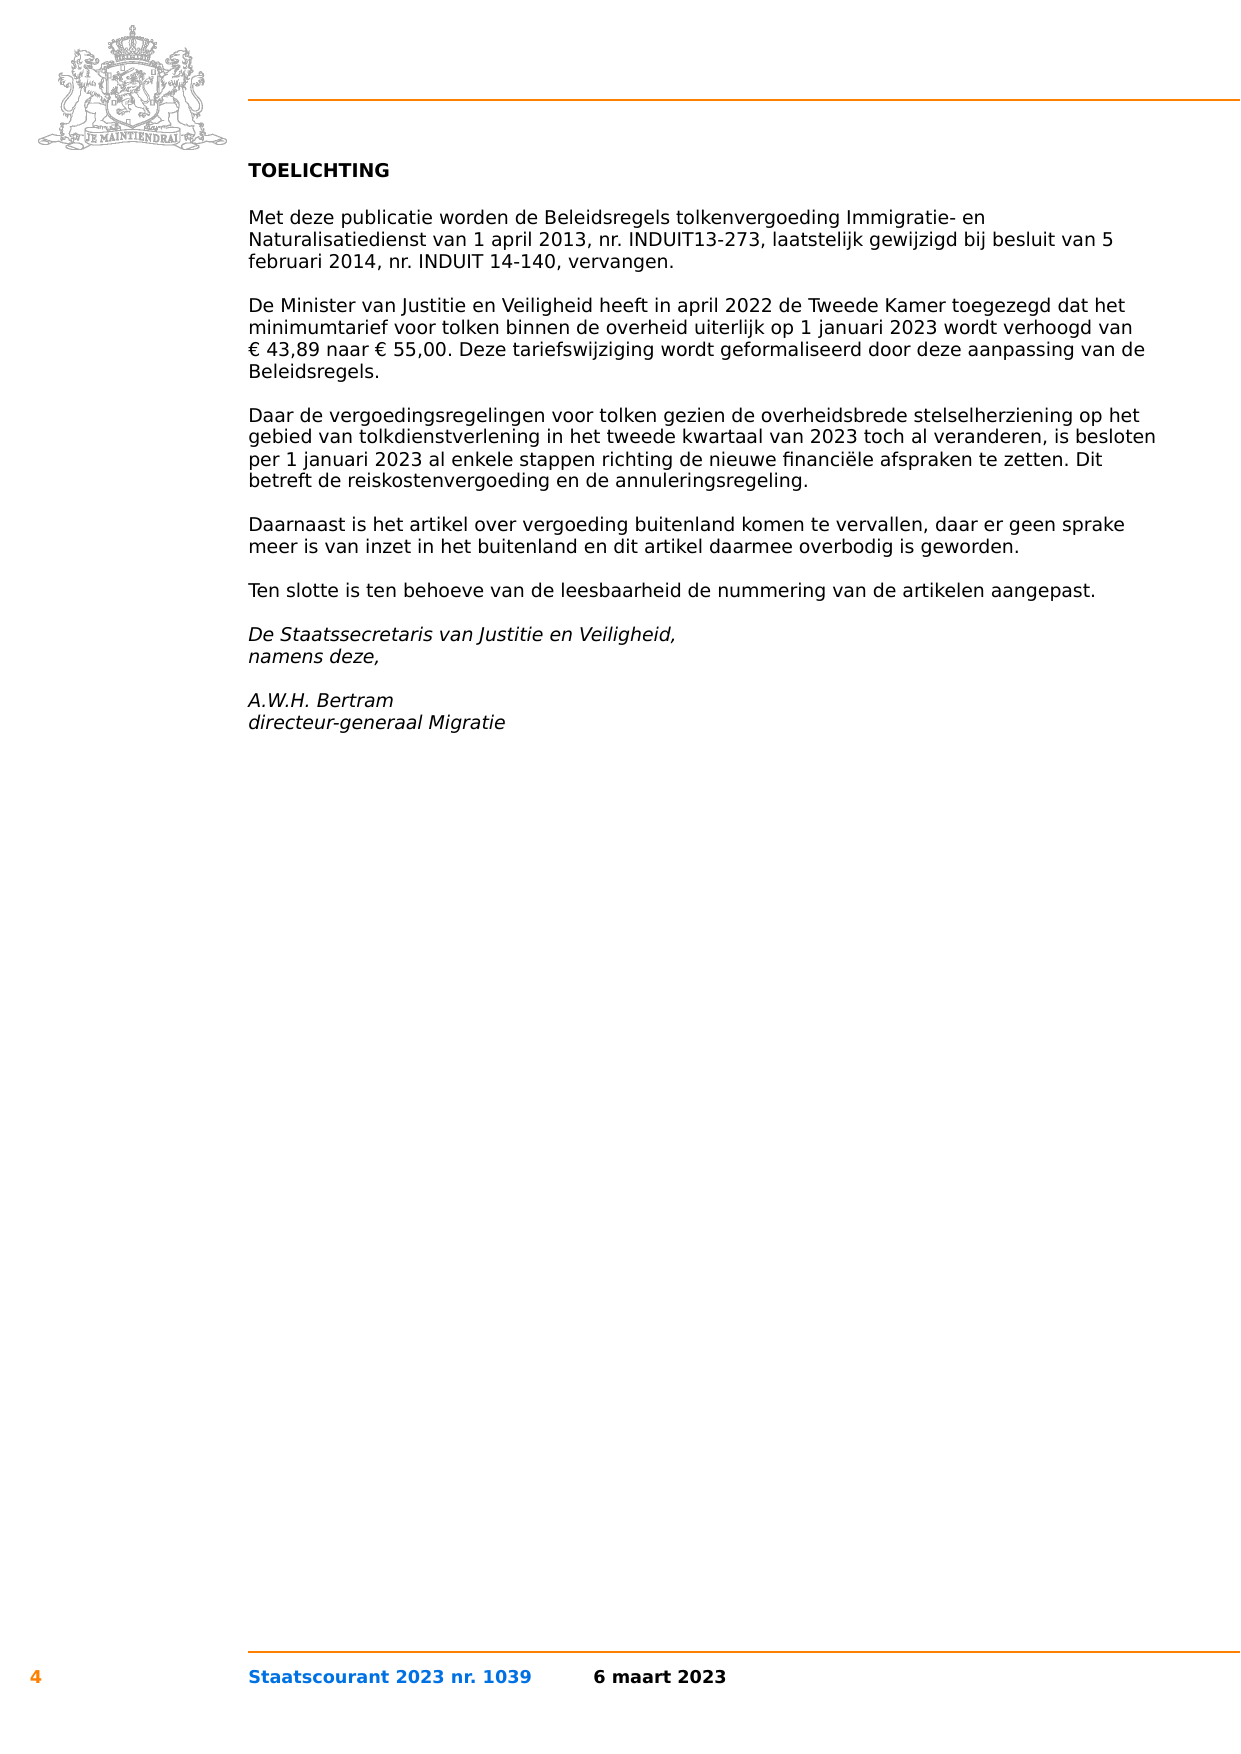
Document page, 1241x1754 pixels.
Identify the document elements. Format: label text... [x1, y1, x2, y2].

text Ten slotte is ten behoeve van de leesbaarheid de nummering van de artikelen aangepast. [248, 580, 1163, 602]
text Daarnaast is het artikel over vergoeding buitenland komen te vervallen, daar er geen sprake meer is van inzet in het buitenland en dit artikel daarmee overbodig is geworden. [248, 514, 1163, 558]
text Met deze publicatie worden de Beleidsregels tolkenvergoeding Immigratie- en Naturalisatiedienst van 1 april 2013, nr. INDUIT13-273, laatstelijk gewijzigd bij besluit van 5 februari 2014, nr. INDUIT 14-140, vervangen. [248, 207, 1163, 273]
picture [38, 25, 227, 150]
subtitle TOELICHTING [248, 160, 1163, 182]
text De Minister van Justitie en Veiligheid heeft in april 2022 de Tweede Kamer toegezegd dat het minimumtarief voor tolken binnen de overheid uiterlijk op 1 januari 2023 wordt verhoogd van € 43,89 naar € 55,00. Deze tariefswijziging wordt geformaliseerd door deze aanpassing van de Beleidsregels. [248, 295, 1163, 383]
text Daar de vergoedingsregelingen voor tolken gezien de overheidsbrede stelselherziening op het gebied van tolkdienstverlening in het tweede kwartaal van 2023 toch al veranderen, is besloten per 1 januari 2023 al enkele stappen richting de nieuwe financiële afspraken te zetten. Dit betreft de reiskostenvergoeding en de annuleringsregeling. [248, 404, 1163, 492]
text De Staatssecretaris van Justitie en Veiligheid, namens deze, A.W.H. Bertram directeur-generaal Migratie [248, 624, 1163, 734]
